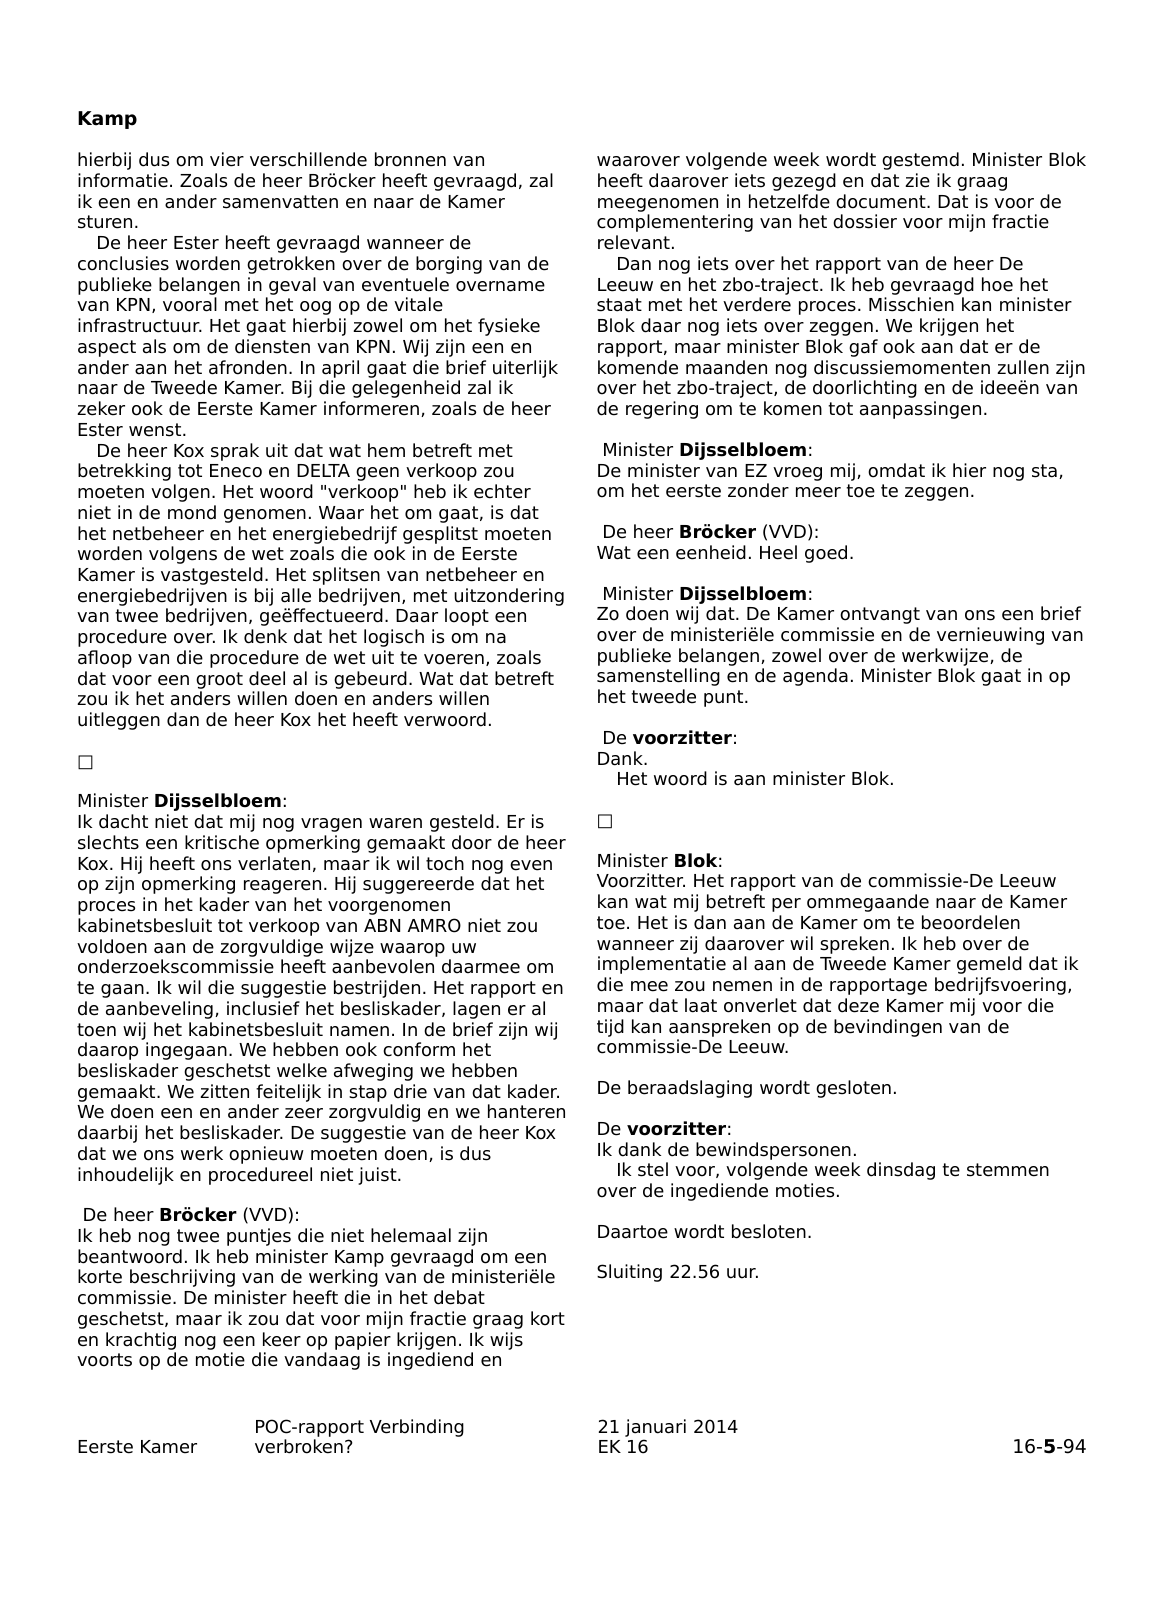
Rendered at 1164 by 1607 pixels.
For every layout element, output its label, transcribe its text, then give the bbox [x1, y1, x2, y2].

text Ik heb nog twee puntjes die niet helemaal zijn beantwoord. Ik heb minister Kamp gevraagd om een korte beschrijving van de werking van de ministeriële commissie. De minister heeft die in het debat geschetst, maar ik zou dat voor mijn fractie graag kort en krachtig nog een keer op papier krijgen. Ik wijs voorts op de motie die vandaag is ingediend en [77, 1226, 567, 1371]
text Ik stel voor, volgende week dinsdag te stemmen over de ingediende moties. [596, 1160, 1087, 1202]
text Dank. [596, 748, 1087, 769]
text Minister Dijsselbloem: [596, 440, 1087, 460]
text waarover volgende week wordt gestemd. Minister Blok heeft daarover iets gezegd en dat zie ik graag meegenomen in hetzelfde document. Dat is voor de complementering van het dossier voor mijn fractie relevant. [596, 150, 1087, 254]
text Dan nog iets over het rapport van de heer De Leeuw en het zbo-traject. Ik heb gevraagd hoe het staat met het verdere proces. Misschien kan minister Blok daar nog iets over zeggen. We krijgen het rapport, maar minister Blok gaf ook aan dat er de komende maanden nog discussiemomenten zullen zijn over het zbo-traject, de doorlichting en de ideeën van de regering om te komen tot aanpassingen. [596, 254, 1087, 420]
text □ [596, 810, 1087, 831]
text Ik dacht niet dat mij nog vragen waren gesteld. Er is slechts een kritische opmerking gemaakt door de heer Kox. Hij heeft ons verlaten, maar ik wil toch nog even op zijn opmerking reageren. Hij suggereerde dat het proces in het kader van het voorgenomen kabinetsbesluit tot verkoop van ABN AMRO niet zou voldoen aan de zorgvuldige wijze waarop uw onderzoekscommissie heeft aanbevolen daarmee om te gaan. Ik wil die suggestie bestrijden. Het rapport en de aanbeveling, inclusief het besliskader, lagen er al toen wij het kabinetsbesluit namen. In de brief zijn wij daarop ingegaan. We hebben ook conform het besliskader geschetst welke afweging we hebben gemaakt. We zitten feitelijk in stap drie van dat kader. We doen een en ander zeer zorgvuldig en we hanteren daarbij het besliskader. De suggestie van de heer Kox dat we ons werk opnieuw moeten doen, is dus inhoudelijk en procedureel niet juist. [77, 812, 567, 1185]
text Zo doen wij dat. De Kamer ontvangt van ons een brief over de ministeriële commissie en de vernieuwing van publieke belangen, zowel over de werkwijze, de samenstelling en de agenda. Minister Blok gaat in op het tweede punt. [596, 604, 1087, 708]
text Minister Dijsselbloem: [77, 791, 567, 812]
text De heer Bröcker (VVD): [77, 1205, 567, 1226]
text De heer Ester heeft gevraagd wanneer de conclusies worden getrokken over de borging van de publieke belangen in geval van eventuele overname van KPN, vooral met het oog op de vitale infrastructuur. Het gaat hierbij zowel om het fysieke aspect als om de diensten van KPN. Wij zijn een en ander aan het afronden. In april gaat die brief uiterlijk naar de Tweede Kamer. Bij die gelegenheid zal ik zeker ook de Eerste Kamer informeren, zoals de heer Ester wenst. [77, 233, 567, 440]
text Daartoe wordt besloten. [596, 1222, 1087, 1242]
text De beraadslaging wordt gesloten. [596, 1078, 1087, 1099]
text De minister van EZ vroeg mij, omdat ik hier nog sta, om het eerste zonder meer toe te zeggen. [596, 460, 1087, 502]
text Ik dank de bewindspersonen. [596, 1139, 1087, 1160]
text Voorzitter. Het rapport van de commissie-De Leeuw kan wat mij betreft per ommegaande naar de Kamer toe. Het is dan aan de Kamer om te beoordelen wanneer zij daarover wil spreken. Ik heb over de implementatie al aan de Tweede Kamer gemeld dat ik die mee zou nemen in de rapportage bedrijfsvoering, maar dat laat onverlet dat deze Kamer mij voor die tijd kan aanspreken op de bevindingen van de commissie-De Leeuw. [596, 871, 1087, 1058]
text De voorzitter: [596, 728, 1087, 748]
text Het woord is aan minister Blok. [596, 769, 1087, 790]
text De heer Kox sprak uit dat wat hem betreft met betrekking tot Eneco en DELTA geen verkoop zou moeten volgen. Het woord "verkoop" heb ik echter niet in de mond genomen. Waar het om gaat, is dat het netbeheer en het energiebedrijf gesplitst moeten worden volgens de wet zoals die ook in de Eerste Kamer is vastgesteld. Het splitsen van netbeheer en energiebedrijven is bij alle bedrijven, met uitzondering van twee bedrijven, geëffectueerd. Daar loopt een procedure over. Ik denk dat het logisch is om na afloop van die procedure de wet uit te voeren, zoals dat voor een groot deel al is gebeurd. Wat dat betreft zou ik het anders willen doen en anders willen uitleggen dan de heer Kox het heeft verwoord. [77, 440, 567, 731]
text □ [77, 751, 567, 771]
text De heer Bröcker (VVD): [596, 522, 1087, 543]
text Minister Blok: [596, 851, 1087, 871]
text De voorzitter: [596, 1119, 1087, 1139]
text Wat een eenheid. Heel goed. [596, 543, 1087, 563]
text Minister Dijsselbloem: [596, 583, 1087, 604]
text hierbij dus om vier verschillende bronnen van informatie. Zoals de heer Bröcker heeft gevraagd, zal ik een en ander samenvatten en naar de Kamer sturen. [77, 150, 567, 233]
text Sluiting 22.56 uur. [596, 1262, 1087, 1283]
